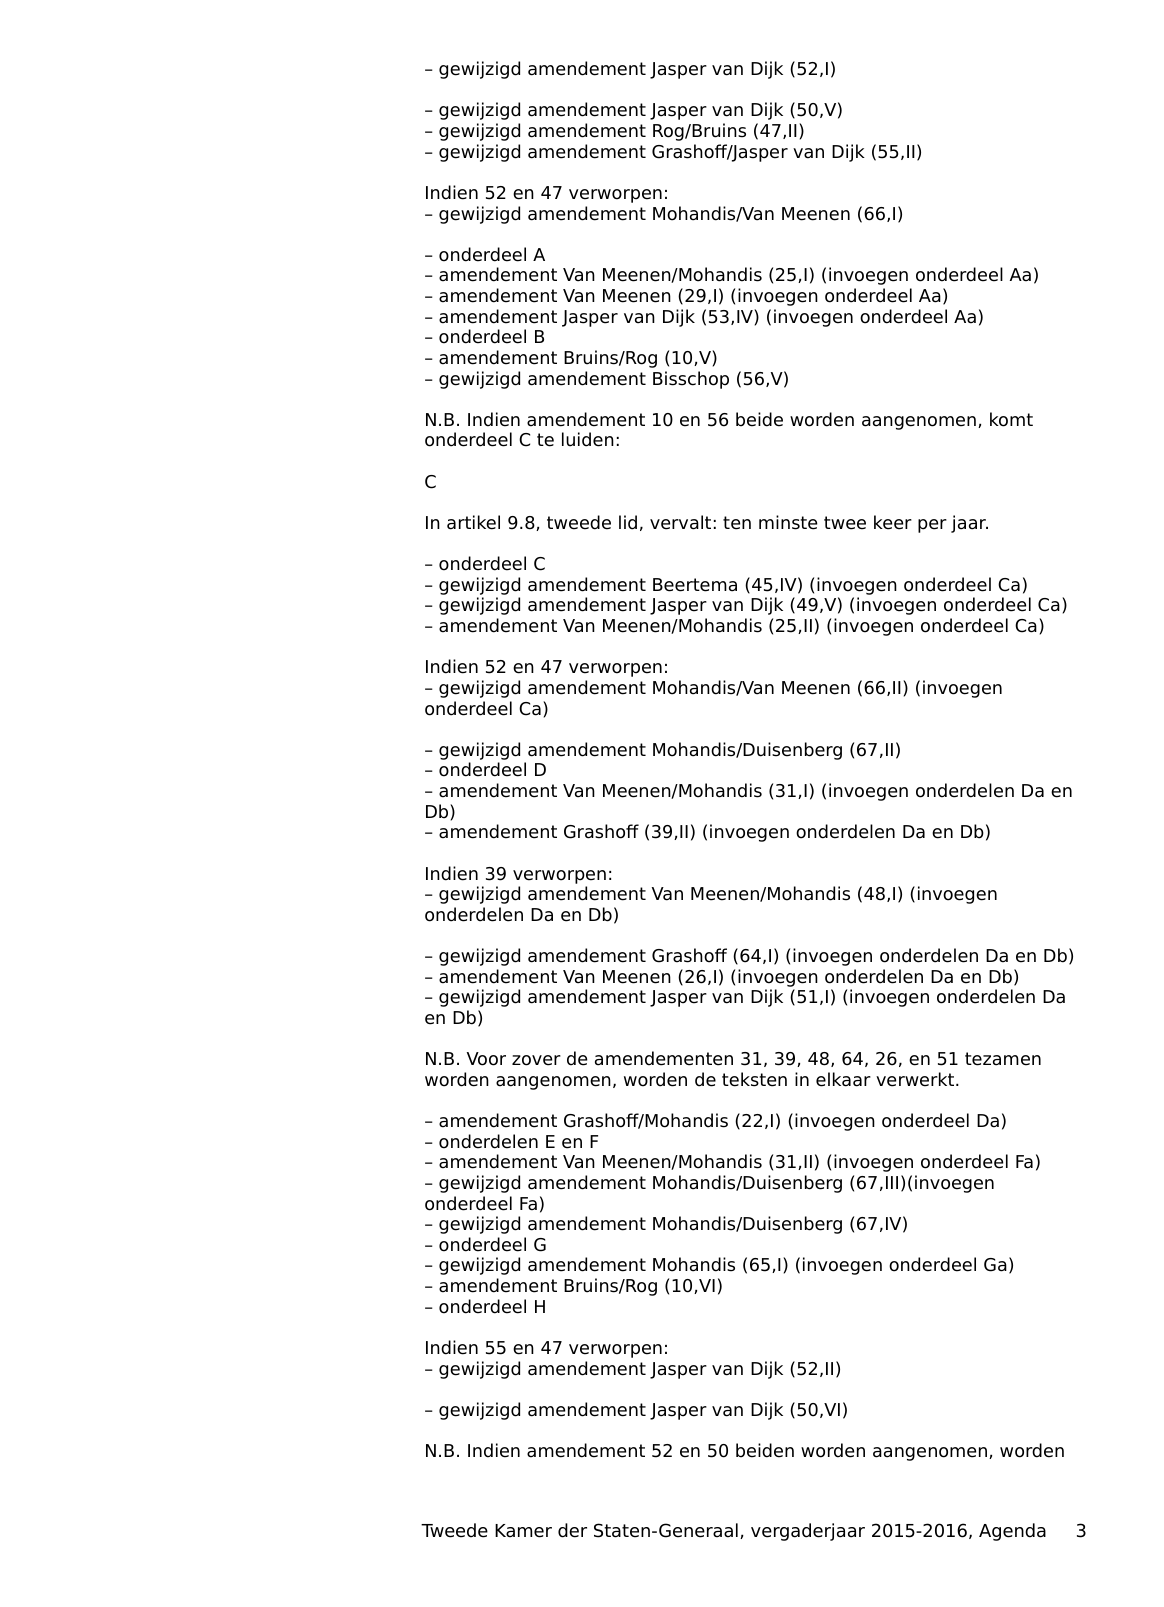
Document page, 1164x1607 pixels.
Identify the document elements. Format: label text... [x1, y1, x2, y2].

table_cell [418, 1090, 1087, 1111]
table_cell [77, 1132, 401, 1152]
table_cell [418, 389, 1087, 410]
table_cell [401, 80, 418, 100]
table_cell [401, 1111, 418, 1132]
table_cell N.B. Indien amendement 52 en 50 beiden worden aangenomen, worden [418, 1441, 1087, 1462]
table_cell [401, 884, 418, 925]
table_cell [401, 534, 418, 554]
table_cell [77, 843, 401, 863]
table_cell [77, 348, 401, 368]
table_cell – onderdeel B [418, 327, 1087, 348]
table_cell [401, 286, 418, 307]
table_cell [77, 1090, 401, 1111]
table_cell [401, 864, 418, 884]
table_cell [77, 740, 401, 760]
table_cell [77, 1049, 401, 1090]
table_cell [77, 513, 401, 533]
table_cell [77, 1255, 401, 1276]
table_cell [77, 595, 401, 616]
table_cell [77, 59, 401, 80]
table_cell [401, 678, 418, 719]
table_cell [77, 1235, 401, 1255]
table_cell N.B. Voor zover de amendementen 31, 39, 48, 64, 26, en 51 tezamen worden aangenomen, worden de teksten in elkaar verwerkt. [418, 1049, 1087, 1090]
table_cell – gewijzigd amendement Grashoff/Jasper van Dijk (55,II) [418, 142, 1087, 162]
table_cell [77, 410, 401, 451]
table_cell [77, 245, 401, 265]
table_cell [401, 1359, 418, 1379]
table_cell [77, 1214, 401, 1235]
table_cell [401, 822, 418, 843]
table_cell [401, 1441, 418, 1462]
table_cell [77, 1173, 401, 1214]
table_cell [401, 657, 418, 678]
table_cell – amendement Van Meenen/Mohandis (31,II) (invoegen onderdeel Fa) [418, 1152, 1087, 1173]
table_cell [401, 637, 418, 657]
table_cell – amendement Van Meenen (29,I) (invoegen onderdeel Aa) [418, 286, 1087, 307]
table_cell [77, 967, 401, 987]
table_cell [77, 987, 401, 1028]
table_cell – gewijzigd amendement Mohandis (65,I) (invoegen onderdeel Ga) [418, 1255, 1087, 1276]
table_cell [77, 822, 401, 843]
table_cell – amendement Bruins/Rog (10,V) [418, 348, 1087, 368]
table_cell [418, 162, 1087, 183]
table_cell [401, 719, 418, 740]
table_cell [401, 204, 418, 224]
table_cell [77, 472, 401, 492]
table_cell [418, 534, 1087, 554]
table_cell [401, 967, 418, 987]
table_cell [77, 657, 401, 678]
table_cell [401, 389, 418, 410]
table_cell [401, 781, 418, 822]
table_cell [401, 492, 418, 513]
table_cell – onderdeel G [418, 1235, 1087, 1255]
table_cell Indien 52 en 47 verworpen: [418, 183, 1087, 203]
table_cell [401, 1297, 418, 1317]
table_cell [77, 925, 401, 946]
table_cell [401, 595, 418, 616]
table_cell – amendement Van Meenen (26,I) (invoegen onderdelen Da en Db) [418, 967, 1087, 987]
table_cell [401, 1090, 418, 1111]
table_cell [418, 637, 1087, 657]
table_cell – amendement Grashoff/Mohandis (22,I) (invoegen onderdeel Da) [418, 1111, 1087, 1132]
table_cell [77, 1338, 401, 1358]
table_cell [401, 265, 418, 286]
table_cell – onderdeel A [418, 245, 1087, 265]
table_cell – amendement Van Meenen/Mohandis (31,I) (invoegen onderdelen Da en Db) [418, 781, 1087, 822]
table_cell [77, 1276, 401, 1297]
table_cell [418, 719, 1087, 740]
table_cell [401, 1132, 418, 1152]
table_cell [418, 1379, 1087, 1400]
table_cell [401, 1400, 418, 1420]
table_cell N.B. Indien amendement 10 en 56 beide worden aangenomen, komt onderdeel C te luiden: [418, 410, 1087, 451]
table_cell Indien 55 en 47 verworpen: [418, 1338, 1087, 1358]
table_cell [401, 1317, 418, 1338]
table_cell – gewijzigd amendement Jasper van Dijk (51,I) (invoegen onderdelen Da en Db) [418, 987, 1087, 1028]
table_cell [77, 183, 401, 203]
table_cell Indien 39 verworpen: [418, 864, 1087, 884]
table_cell [401, 1276, 418, 1297]
table_cell [77, 224, 401, 245]
table_cell [401, 1338, 418, 1358]
table_cell – gewijzigd amendement Mohandis/Van Meenen (66,I) [418, 204, 1087, 224]
table_cell [401, 369, 418, 389]
table_cell – gewijzigd amendement Van Meenen/Mohandis (48,I) (invoegen onderdelen Da en Db) [418, 884, 1087, 925]
table_cell [77, 204, 401, 224]
table_cell – gewijzigd amendement Mohandis/Duisenberg (67,III)(invoegen onderdeel Fa) [418, 1173, 1087, 1214]
table_cell [77, 1359, 401, 1379]
table_cell [418, 1029, 1087, 1049]
table_cell [401, 1255, 418, 1276]
table_cell [401, 575, 418, 595]
table_cell [401, 348, 418, 368]
table_cell [418, 1317, 1087, 1338]
table_cell – gewijzigd amendement Mohandis/Van Meenen (66,II) (invoegen onderdeel Ca) [418, 678, 1087, 719]
table_cell – amendement Grashoff (39,II) (invoegen onderdelen Da en Db) [418, 822, 1087, 843]
table_cell [77, 534, 401, 554]
table_cell [401, 616, 418, 637]
table_cell [77, 1111, 401, 1132]
table_cell [401, 142, 418, 162]
table_cell [77, 1441, 401, 1462]
table_cell [77, 781, 401, 822]
table_cell [401, 843, 418, 863]
table_cell [77, 760, 401, 781]
table_cell [401, 1029, 418, 1049]
table_cell – amendement Van Meenen/Mohandis (25,II) (invoegen onderdeel Ca) [418, 616, 1087, 637]
table_cell [401, 946, 418, 967]
table_cell [77, 451, 401, 472]
table_cell [401, 451, 418, 472]
table_cell [418, 925, 1087, 946]
table_cell [401, 1214, 418, 1235]
table_cell [77, 492, 401, 513]
table_cell – amendement Jasper van Dijk (53,IV) (invoegen onderdeel Aa) [418, 307, 1087, 327]
table_cell – gewijzigd amendement Jasper van Dijk (49,V) (invoegen onderdeel Ca) [418, 595, 1087, 616]
table_cell [77, 1379, 401, 1400]
table_cell [418, 1420, 1087, 1441]
table_cell [401, 1152, 418, 1173]
table_cell [401, 1379, 418, 1400]
table_cell [77, 327, 401, 348]
table_cell [401, 327, 418, 348]
table_cell – amendement Van Meenen/Mohandis (25,I) (invoegen onderdeel Aa) [418, 265, 1087, 286]
table_cell – onderdeel D [418, 760, 1087, 781]
table_cell [77, 142, 401, 162]
table_cell [77, 719, 401, 740]
table_cell [77, 1317, 401, 1338]
table_cell [401, 307, 418, 327]
table_cell – amendement Bruins/Rog (10,VI) [418, 1276, 1087, 1297]
table_cell [401, 925, 418, 946]
table_cell [77, 884, 401, 925]
table_cell [401, 224, 418, 245]
table_cell – gewijzigd amendement Jasper van Dijk (52,II) [418, 1359, 1087, 1379]
table_cell [418, 451, 1087, 472]
table_cell [401, 410, 418, 451]
table_cell – onderdeel C [418, 554, 1087, 575]
table_cell [77, 369, 401, 389]
table_cell [418, 492, 1087, 513]
table_cell [77, 162, 401, 183]
table_cell [401, 554, 418, 575]
table_cell [77, 80, 401, 100]
table_cell [77, 616, 401, 637]
table_cell – gewijzigd amendement Jasper van Dijk (52,I) [418, 59, 1087, 80]
table_cell [418, 80, 1087, 100]
table_cell In artikel 9.8, tweede lid, vervalt: ten minste twee keer per jaar. [418, 513, 1087, 533]
table_cell [401, 59, 418, 80]
table_cell – gewijzigd amendement Rog/Bruins (47,II) [418, 121, 1087, 142]
table_cell [418, 843, 1087, 863]
table_cell [401, 513, 418, 533]
table_cell [77, 554, 401, 575]
table_cell [77, 1400, 401, 1420]
table_cell – onderdelen E en F [418, 1132, 1087, 1152]
table_cell [77, 307, 401, 327]
table_cell [77, 864, 401, 884]
table_cell – gewijzigd amendement Grashoff (64,I) (invoegen onderdelen Da en Db) [418, 946, 1087, 967]
table_cell – gewijzigd amendement Mohandis/Duisenberg (67,IV) [418, 1214, 1087, 1235]
table_cell [401, 1420, 418, 1441]
table_cell [77, 946, 401, 967]
table_cell – gewijzigd amendement Jasper van Dijk (50,V) [418, 100, 1087, 121]
table_cell [77, 286, 401, 307]
table_cell [418, 224, 1087, 245]
table_cell [77, 1420, 401, 1441]
table_cell – gewijzigd amendement Mohandis/Duisenberg (67,II) [418, 740, 1087, 760]
table_cell [401, 987, 418, 1028]
table_cell – gewijzigd amendement Bisschop (56,V) [418, 369, 1087, 389]
table_cell [77, 265, 401, 286]
table_cell [77, 637, 401, 657]
table_cell [401, 100, 418, 121]
table_cell [401, 1173, 418, 1214]
table_cell [77, 100, 401, 121]
table_cell [401, 121, 418, 142]
table_cell – gewijzigd amendement Beertema (45,IV) (invoegen onderdeel Ca) [418, 575, 1087, 595]
table_cell [401, 760, 418, 781]
table_cell [77, 389, 401, 410]
table_cell [401, 740, 418, 760]
table_cell [401, 1049, 418, 1090]
table_cell – onderdeel H [418, 1297, 1087, 1317]
table_cell [401, 472, 418, 492]
table_cell [401, 162, 418, 183]
table_cell [77, 1029, 401, 1049]
table_cell – gewijzigd amendement Jasper van Dijk (50,VI) [418, 1400, 1087, 1420]
table_cell [401, 183, 418, 203]
table_cell [77, 121, 401, 142]
table_cell [77, 575, 401, 595]
table_cell C [418, 472, 1087, 492]
table_cell Indien 52 en 47 verworpen: [418, 657, 1087, 678]
table_cell [77, 1152, 401, 1173]
table_cell [401, 245, 418, 265]
table_cell [77, 678, 401, 719]
table_cell [401, 1235, 418, 1255]
table_cell [77, 1297, 401, 1317]
